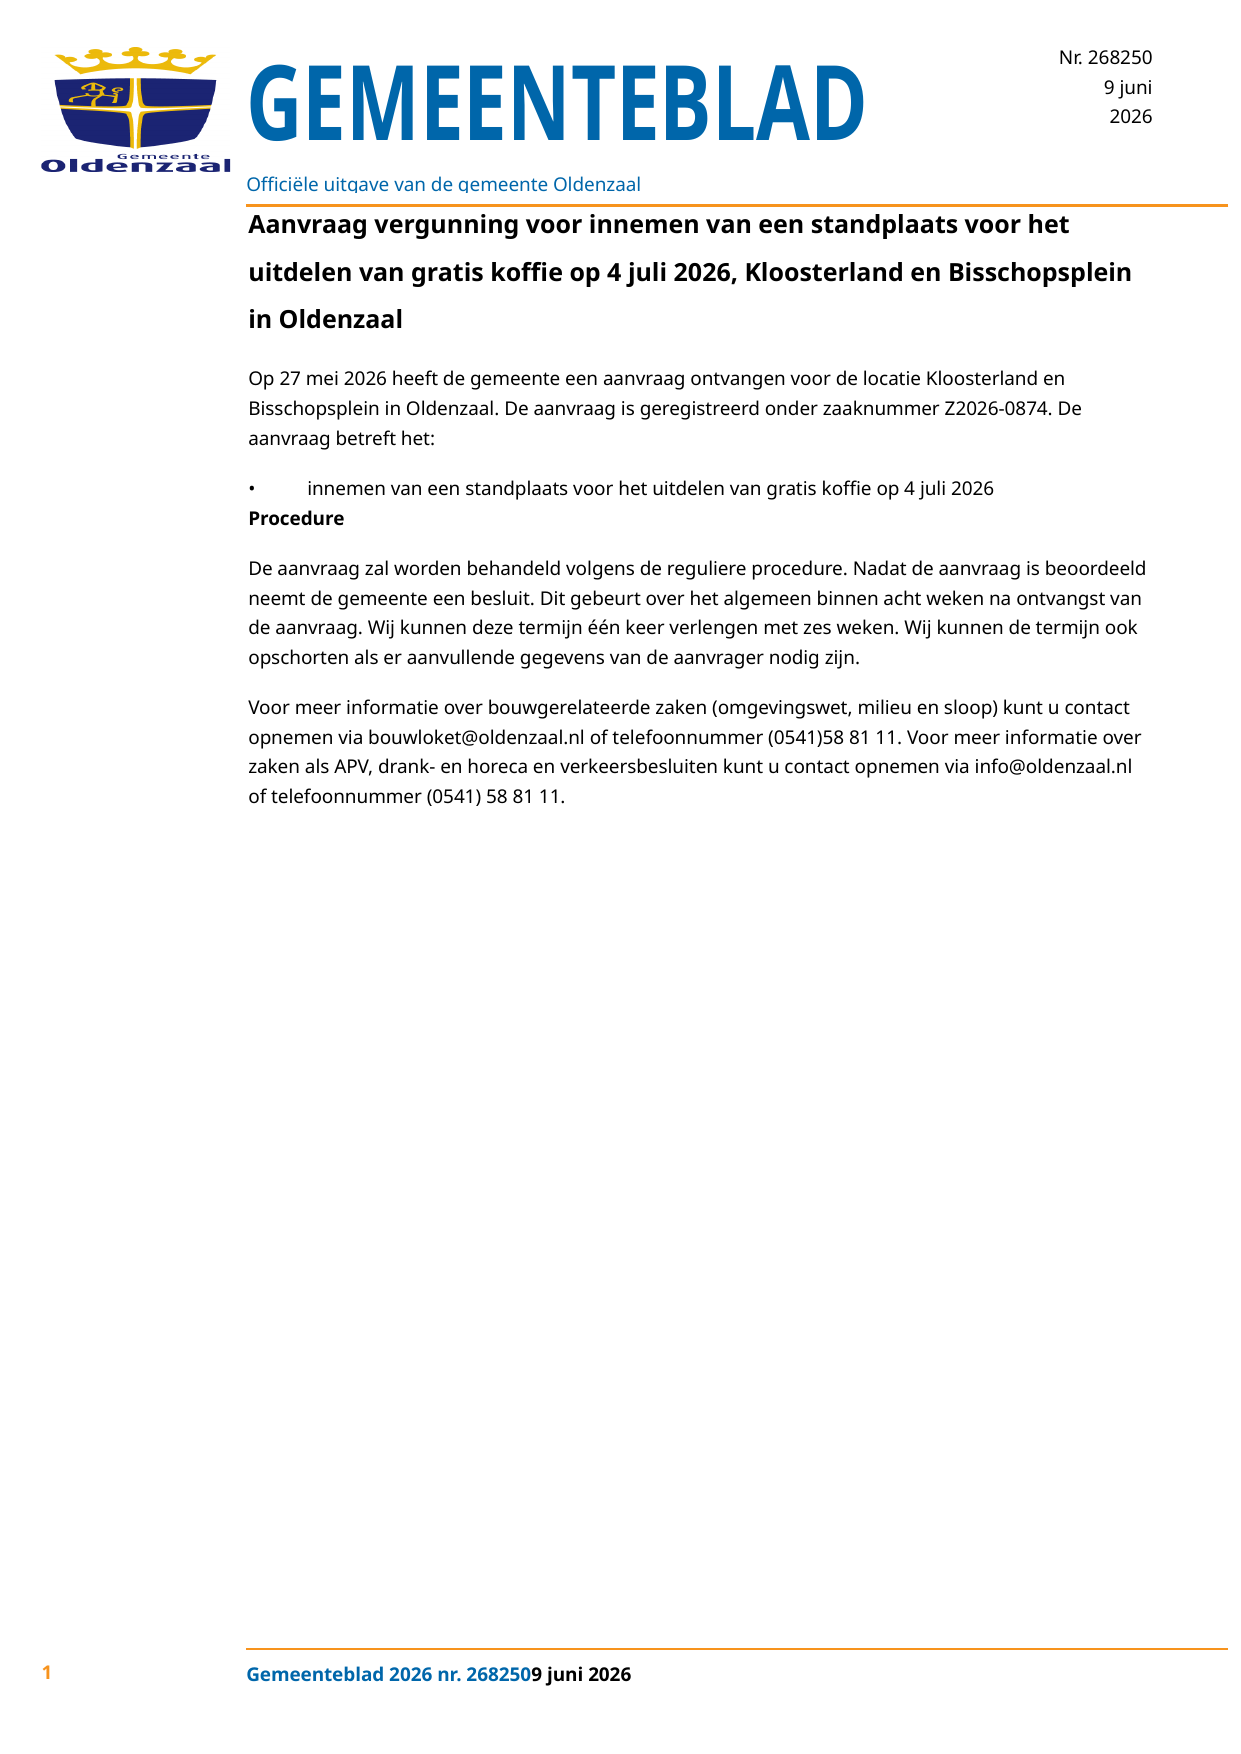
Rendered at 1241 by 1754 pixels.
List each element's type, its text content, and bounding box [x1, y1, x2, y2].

text Aanvraag vergunning voor innemen van een standplaats voor het uitdelen van gratis koffie op 4 juli 2026, Kloosterland en Bisschopsplein in Oldenzaal [248, 207, 1152, 336]
text Procedure [248, 505, 1152, 530]
list innemen van een standplaats voor het uitdelen van gratis koffie op 4 juli 2026 [248, 475, 1152, 501]
text Voor meer informatie over bouwgerelateerde zaken (omgevingswet, milieu en sloop) kunt u contact opnemen via bouwloket@oldenzaal.nl of telefoonnummer (0541)58 81 11. Voor meer informatie over zaken als APV, drank- en horeca en verkeersbesluiten kunt u contact opnemen via info@oldenzaal.nl of telefoonnummer (0541) 58 81 11. [248, 694, 1152, 809]
text De aanvraag zal worden behandeld volgens de reguliere procedure. Nadat de aanvraag is beoordeeld neemt de gemeente een besluit. Dit gebeurt over het algemeen binnen acht weken na ontvangst van de aanvraag. Wij kunnen deze termijn één keer verlengen met zes weken. Wij kunnen de termijn ook opschorten als er aanvullende gegevens van de aanvrager nodig zijn. [248, 555, 1152, 669]
text Op 27 mei 2026 heeft de gemeente een aanvraag ontvangen voor de locatie Kloosterland en Bisschopsplein in Oldenzaal. De aanvraag is geregistreerd onder zaaknummer Z2026-0874. De aanvraag betreft het: [248, 366, 1152, 450]
picture [41, 47, 231, 172]
